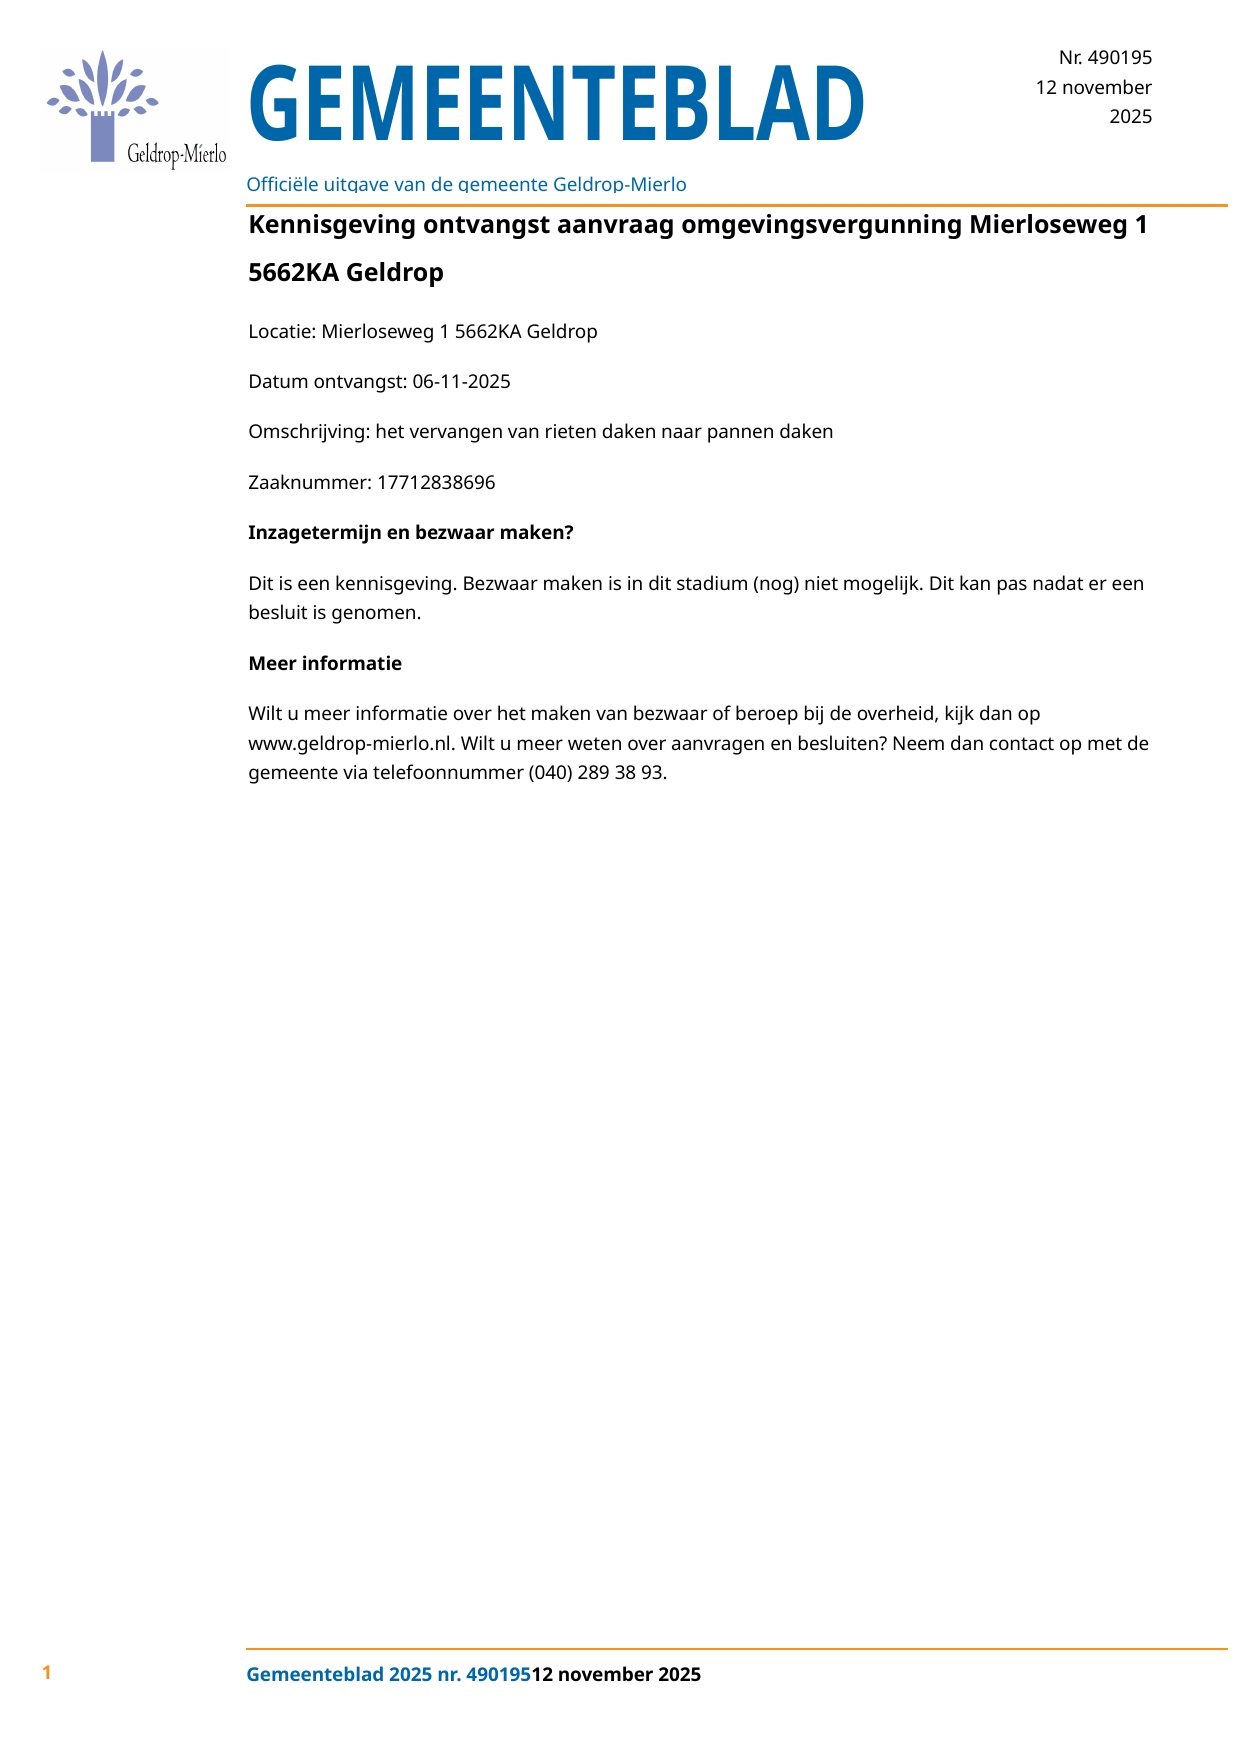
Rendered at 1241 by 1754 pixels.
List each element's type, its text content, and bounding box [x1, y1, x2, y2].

picture [41, 47, 231, 172]
text Datum ontvangst: 06-11-2025 [248, 368, 1152, 394]
text Locatie: Mierloseweg 1 5662KA Geldrop [248, 318, 1152, 344]
text Kennisgeving ontvangst aanvraag omgevingsvergunning Mierloseweg 1 5662KA Geldrop [248, 207, 1152, 288]
text Meer informatie [248, 650, 1152, 676]
text Inzagetermijn en bezwaar maken? [248, 519, 1152, 545]
text Wilt u meer informatie over het maken van bezwaar of beroep bij de overheid, kijk dan op www.geldrop-mierlo.nl. Wilt u meer weten over aanvragen en besluiten? Neem dan contact op met de gemeente via telefoonnummer (040) 289 38 93. [248, 700, 1152, 785]
text Dit is een kennisgeving. Bezwaar maken is in dit stadium (nog) niet mogelijk. Dit kan pas nadat er een besluit is genomen. [248, 570, 1152, 625]
text Zaaknummer: 17712838696 [248, 469, 1152, 495]
text Omschrijving: het vervangen van rieten daken naar pannen daken [248, 419, 1152, 444]
